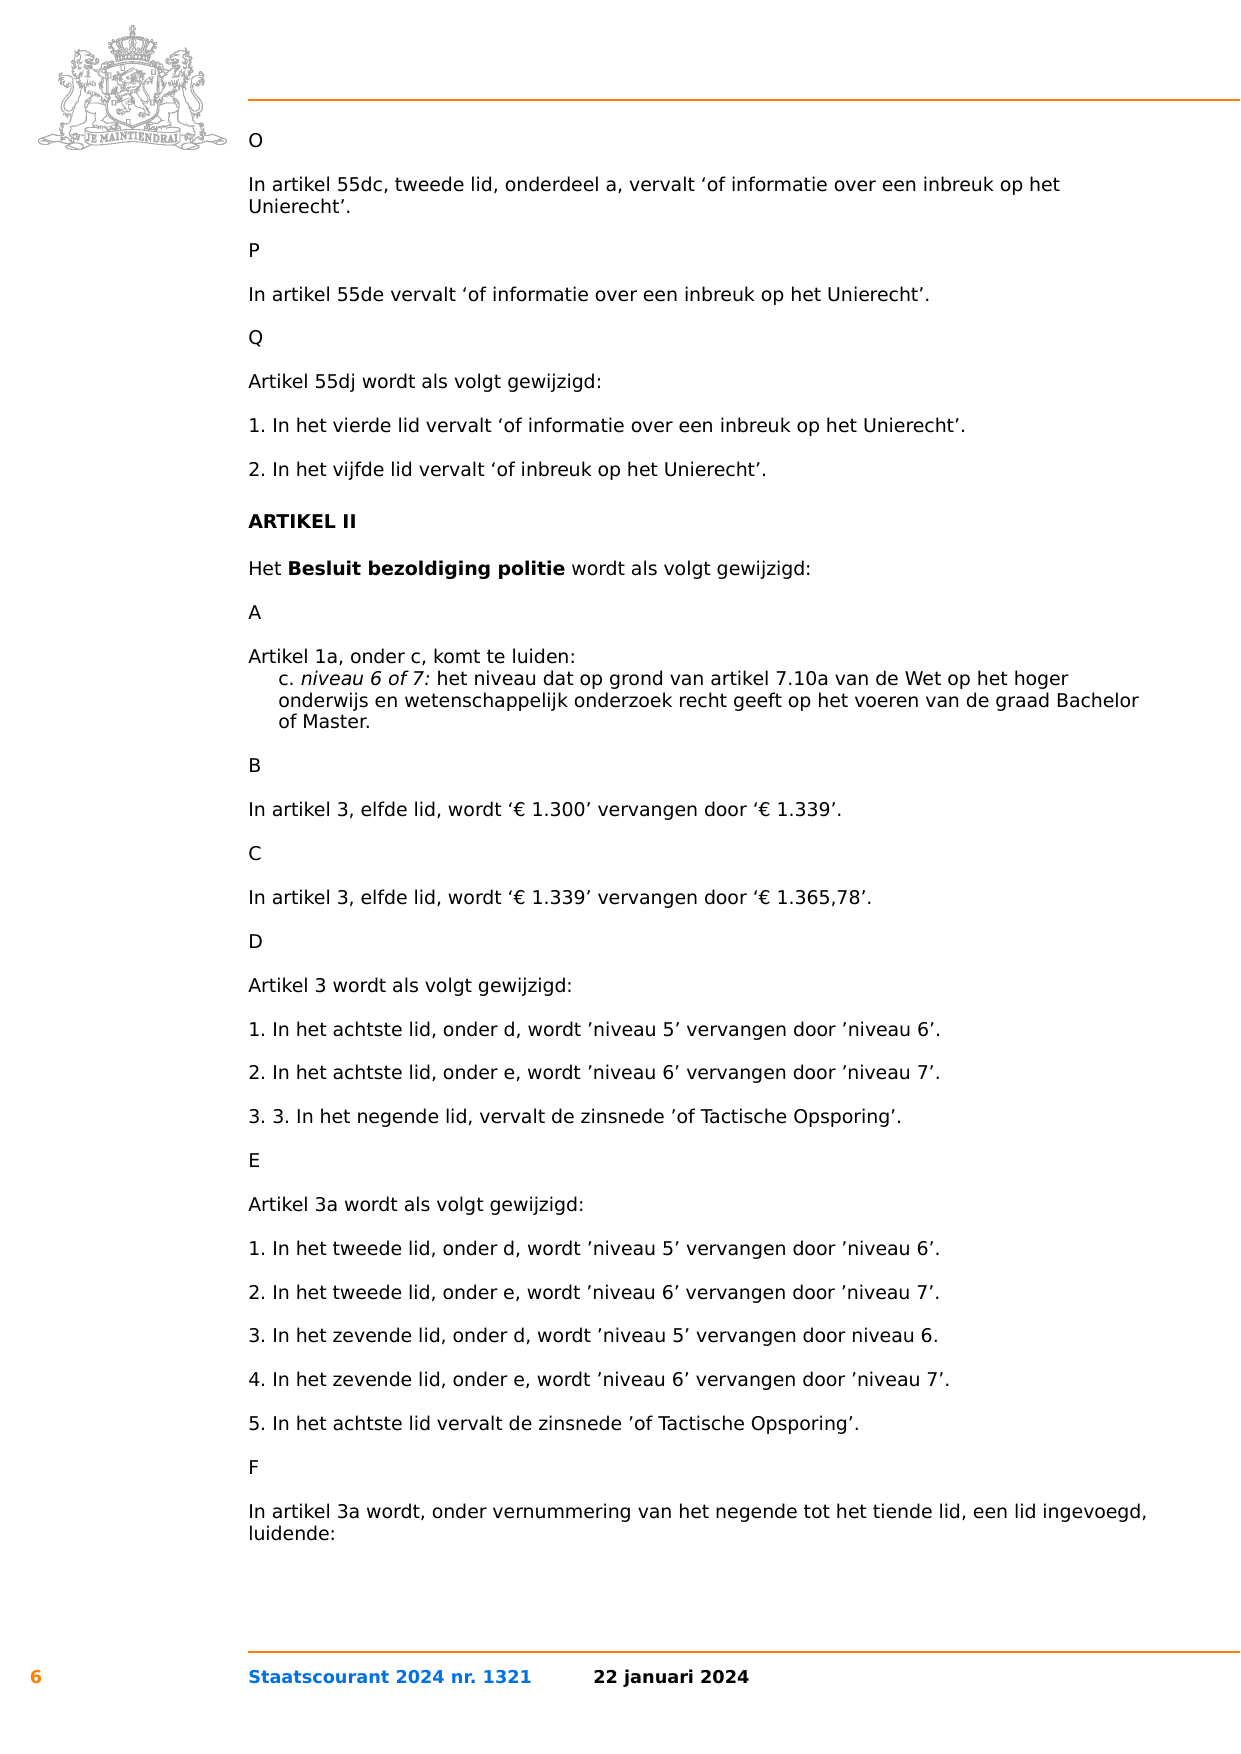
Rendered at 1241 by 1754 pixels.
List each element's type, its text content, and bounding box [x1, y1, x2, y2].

text E [248, 1150, 1163, 1172]
text A [248, 602, 1163, 624]
text Het Besluit bezoldiging politie wordt als volgt gewijzigd: [248, 558, 1163, 580]
text Artikel 1a, onder c, komt te luiden: [248, 646, 1163, 667]
text In artikel 3, elfde lid, wordt ‘€ 1.300’ vervangen door ‘€ 1.339’. [248, 799, 1163, 821]
text 1. In het vierde lid vervalt ‘of informatie over een inbreuk op het Unierecht’. [248, 415, 1163, 437]
text 1. In het tweede lid, onder d, wordt ’niveau 5’ vervangen door ’niveau 6’. [248, 1238, 1163, 1260]
text Q [248, 327, 1163, 349]
text O [248, 130, 1163, 152]
text In artikel 3, elfde lid, wordt ‘€ 1.339’ vervangen door ‘€ 1.365,78’. [248, 887, 1163, 909]
text B [248, 755, 1163, 777]
text 1. In het achtste lid, onder d, wordt ’niveau 5’ vervangen door ’niveau 6’. [248, 1018, 1163, 1040]
subtitle ARTIKEL II [248, 511, 1163, 533]
text c. niveau 6 of 7: het niveau dat op grond van artikel 7.10a van de Wet op het hoger onderwijs en wetenschappelijk onderzoek recht geeft op het voeren van de graad Bachelor of Master. [278, 667, 1163, 733]
text P [248, 239, 1163, 262]
text 3. In het zevende lid, onder d, wordt ’niveau 5’ vervangen door niveau 6. [248, 1325, 1163, 1347]
picture [38, 25, 227, 150]
text 2. In het vijfde lid vervalt ‘of inbreuk op het Unierecht’. [248, 459, 1163, 481]
text In artikel 55dc, tweede lid, onderdeel a, vervalt ‘of informatie over een inbreuk op het Unierecht’. [248, 174, 1163, 218]
text 3. 3. In het negende lid, vervalt de zinsnede ’of Tactische Opsporing’. [248, 1106, 1163, 1128]
text 2. In het achtste lid, onder e, wordt ’niveau 6’ vervangen door ’niveau 7’. [248, 1062, 1163, 1084]
text Artikel 3 wordt als volgt gewijzigd: [248, 974, 1163, 997]
text Artikel 55dj wordt als volgt gewijzigd: [248, 371, 1163, 393]
text In artikel 55de vervalt ‘of informatie over een inbreuk op het Unierecht’. [248, 283, 1163, 305]
text F [248, 1457, 1163, 1479]
text 2. In het tweede lid, onder e, wordt ’niveau 6’ vervangen door ’niveau 7’. [248, 1282, 1163, 1303]
text D [248, 931, 1163, 953]
text 5. In het achtste lid vervalt de zinsnede ’of Tactische Opsporing’. [248, 1413, 1163, 1435]
text In artikel 3a wordt, onder vernummering van het negende tot het tiende lid, een lid ingevoegd, luidende: [248, 1501, 1163, 1545]
text Artikel 3a wordt als volgt gewijzigd: [248, 1194, 1163, 1216]
text 4. In het zevende lid, onder e, wordt ’niveau 6’ vervangen door ’niveau 7’. [248, 1369, 1163, 1391]
text C [248, 843, 1163, 865]
